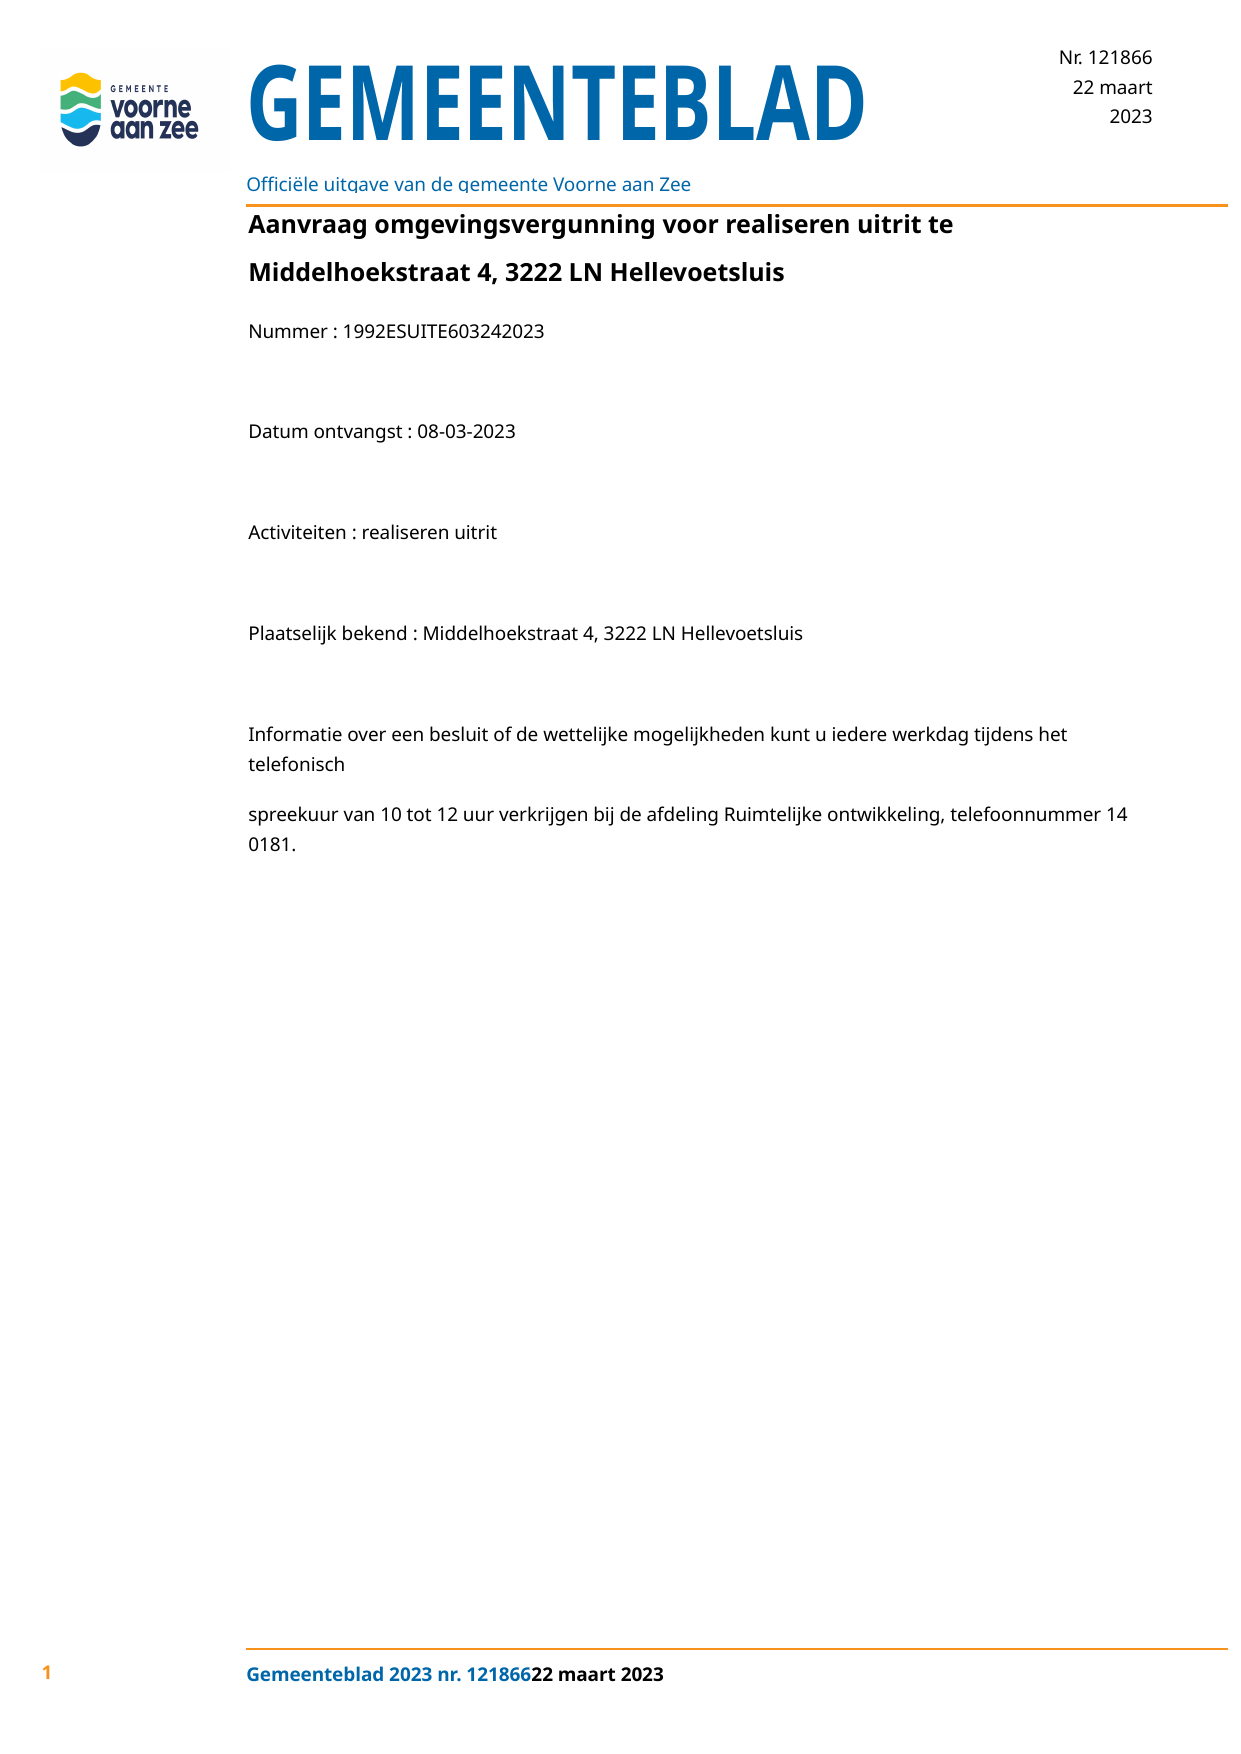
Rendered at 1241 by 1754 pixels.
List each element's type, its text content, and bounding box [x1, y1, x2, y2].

text spreekuur van 10 tot 12 uur verkrijgen bij de afdeling Ruimtelijke ontwikkeling, telefoonnummer 14 0181. [248, 801, 1152, 857]
text Datum ontvangst : 08-03-2023 [248, 419, 1152, 444]
picture [41, 47, 231, 172]
text Nummer : 1992ESUITE603242023 [248, 318, 1152, 344]
text Aanvraag omgevingsvergunning voor realiseren uitrit te Middelhoekstraat 4, 3222 LN Hellevoetsluis [248, 207, 1152, 288]
text Plaatselijk bekend : Middelhoekstraat 4, 3222 LN Hellevoetsluis [248, 620, 1152, 646]
text Informatie over een besluit of de wettelijke mogelijkheden kunt u iedere werkdag tijdens het telefonisch [248, 721, 1152, 777]
text Activiteiten : realiseren uitrit [248, 519, 1152, 545]
